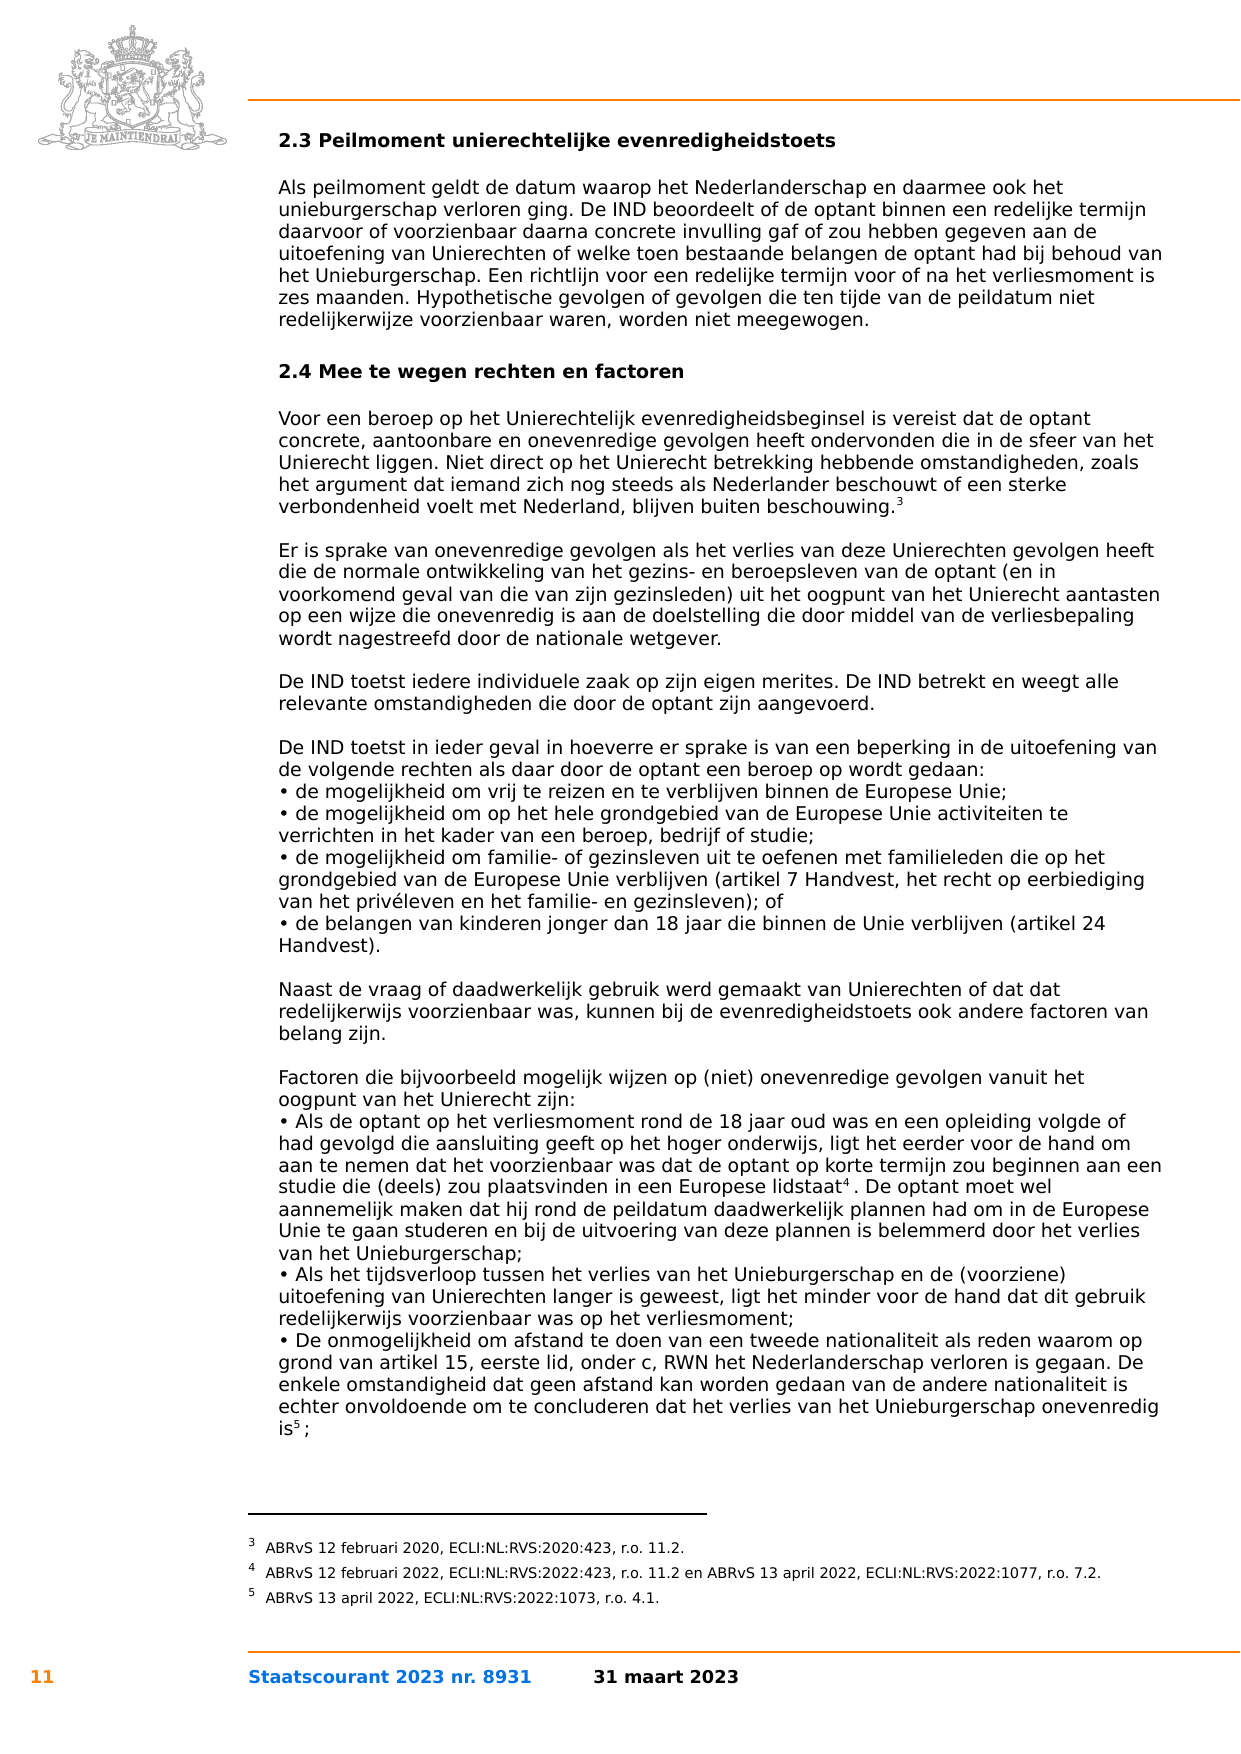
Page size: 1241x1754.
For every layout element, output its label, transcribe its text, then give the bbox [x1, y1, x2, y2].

text • Als het tijdsverloop tussen het verlies van het Unieburgerschap en de (voorziene) uitoefening van Unierechten langer is geweest, ligt het minder voor de hand dat dit gebruik redelijkerwijs voorzienbaar was op het verliesmoment; [278, 1264, 1163, 1330]
text Als peilmoment geldt de datum waarop het Nederlanderschap en daarmee ook het unieburgerschap verloren ging. De IND beoordeelt of de optant binnen een redelijke termijn daarvoor of voorzienbaar daarna concrete invulling gaf of zou hebben gegeven aan de uitoefening van Unierechten of welke toen bestaande belangen de optant had bij behoud van het Unieburgerschap. Een richtlijn voor een redelijke termijn voor of na het verliesmoment is zes maanden. Hypothetische gevolgen of gevolgen die ten tijde van de peildatum niet redelijkerwijze voorzienbaar waren, worden niet meegewogen. [278, 177, 1163, 331]
text ABRvS 12 februari 2022, ECLI:NL:RVS:2022:423, r.o. 11.2 en ABRvS 13 april 2022, ECLI:NL:RVS:2022:1077, r.o. 7.2. [248, 1561, 1163, 1583]
text De IND toetst in ieder geval in hoeverre er sprake is van een beperking in de uitoefening van de volgende rechten als daar door de optant een beroep op wordt gedaan: [278, 737, 1163, 781]
text • de mogelijkheid om vrij te reizen en te verblijven binnen de Europese Unie; [278, 781, 1163, 803]
text ABRvS 13 april 2022, ECLI:NL:RVS:2022:1073, r.o. 4.1. [248, 1586, 1163, 1608]
text ABRvS 12 februari 2020, ECLI:NL:RVS:2020:423, r.o. 11.2. [248, 1536, 1163, 1558]
text Er is sprake van onevenredige gevolgen als het verlies van deze Unierechten gevolgen heeft die de normale ontwikkeling van het gezins- en beroepsleven van de optant (en in voorkomend geval van die van zijn gezinsleden) uit het oogpunt van het Unierecht aantasten op een wijze die onevenredig is aan de doelstelling die door middel van de verliesbepaling wordt nagestreefd door de nationale wetgever. [278, 539, 1163, 649]
picture [38, 25, 227, 150]
text • Als de optant op het verliesmoment rond de 18 jaar oud was en een opleiding volgde of had gevolgd die aansluiting geeft op het hoger onderwijs, ligt het eerder voor de hand om aan te nemen dat het voorzienbaar was dat de optant op korte termijn zou beginnen aan een studie die (deels) zou plaatsvinden in een Europese lidstaat. De optant moet wel aannemelijk maken dat hij rond de peildatum daadwerkelijk plannen had om in de Europese Unie te gaan studeren en bij de uitvoering van deze plannen is belemmerd door het verlies van het Unieburgerschap; [278, 1111, 1163, 1264]
text • de mogelijkheid om op het hele grondgebied van de Europese Unie activiteiten te verrichten in het kader van een beroep, bedrijf of studie; [278, 803, 1163, 847]
text De IND toetst iedere individuele zaak op zijn eigen merites. De IND betrekt en weegt alle relevante omstandigheden die door de optant zijn aangevoerd. [278, 671, 1163, 715]
subtitle 2.3 Peilmoment unierechtelijke evenredigheidstoets [278, 130, 1163, 152]
text • De onmogelijkheid om afstand te doen van een tweede nationaliteit als reden waarom op grond van artikel 15, eerste lid, onder c, RWN het Nederlanderschap verloren is gegaan. De enkele omstandigheid dat geen afstand kan worden gedaan van de andere nationaliteit is echter onvoldoende om te concluderen dat het verlies van het Unieburgerschap onevenredig is; [278, 1330, 1163, 1440]
text Voor een beroep op het Unierechtelijk evenredigheidsbeginsel is vereist dat de optant concrete, aantoonbare en onevenredige gevolgen heeft ondervonden die in de sfeer van het Unierecht liggen. Niet direct op het Unierecht betrekking hebbende omstandigheden, zoals het argument dat iemand zich nog steeds als Nederlander beschouwt of een sterke verbondenheid voelt met Nederland, blijven buiten beschouwing. [278, 408, 1163, 518]
text • de mogelijkheid om familie- of gezinsleven uit te oefenen met familieleden die op het grondgebied van de Europese Unie verblijven (artikel 7 Handvest, het recht op eerbiediging van het privéleven en het familie- en gezinsleven); of [278, 847, 1163, 913]
text Factoren die bijvoorbeeld mogelijk wijzen op (niet) onevenredige gevolgen vanuit het oogpunt van het Unierecht zijn: [278, 1067, 1163, 1111]
subtitle 2.4 Mee te wegen rechten en factoren [278, 361, 1163, 383]
text Naast de vraag of daadwerkelijk gebruik werd gemaakt van Unierechten of dat dat redelijkerwijs voorzienbaar was, kunnen bij de evenredigheidstoets ook andere factoren van belang zijn. [278, 979, 1163, 1045]
text • de belangen van kinderen jonger dan 18 jaar die binnen de Unie verblijven (artikel 24 Handvest). [278, 913, 1163, 957]
